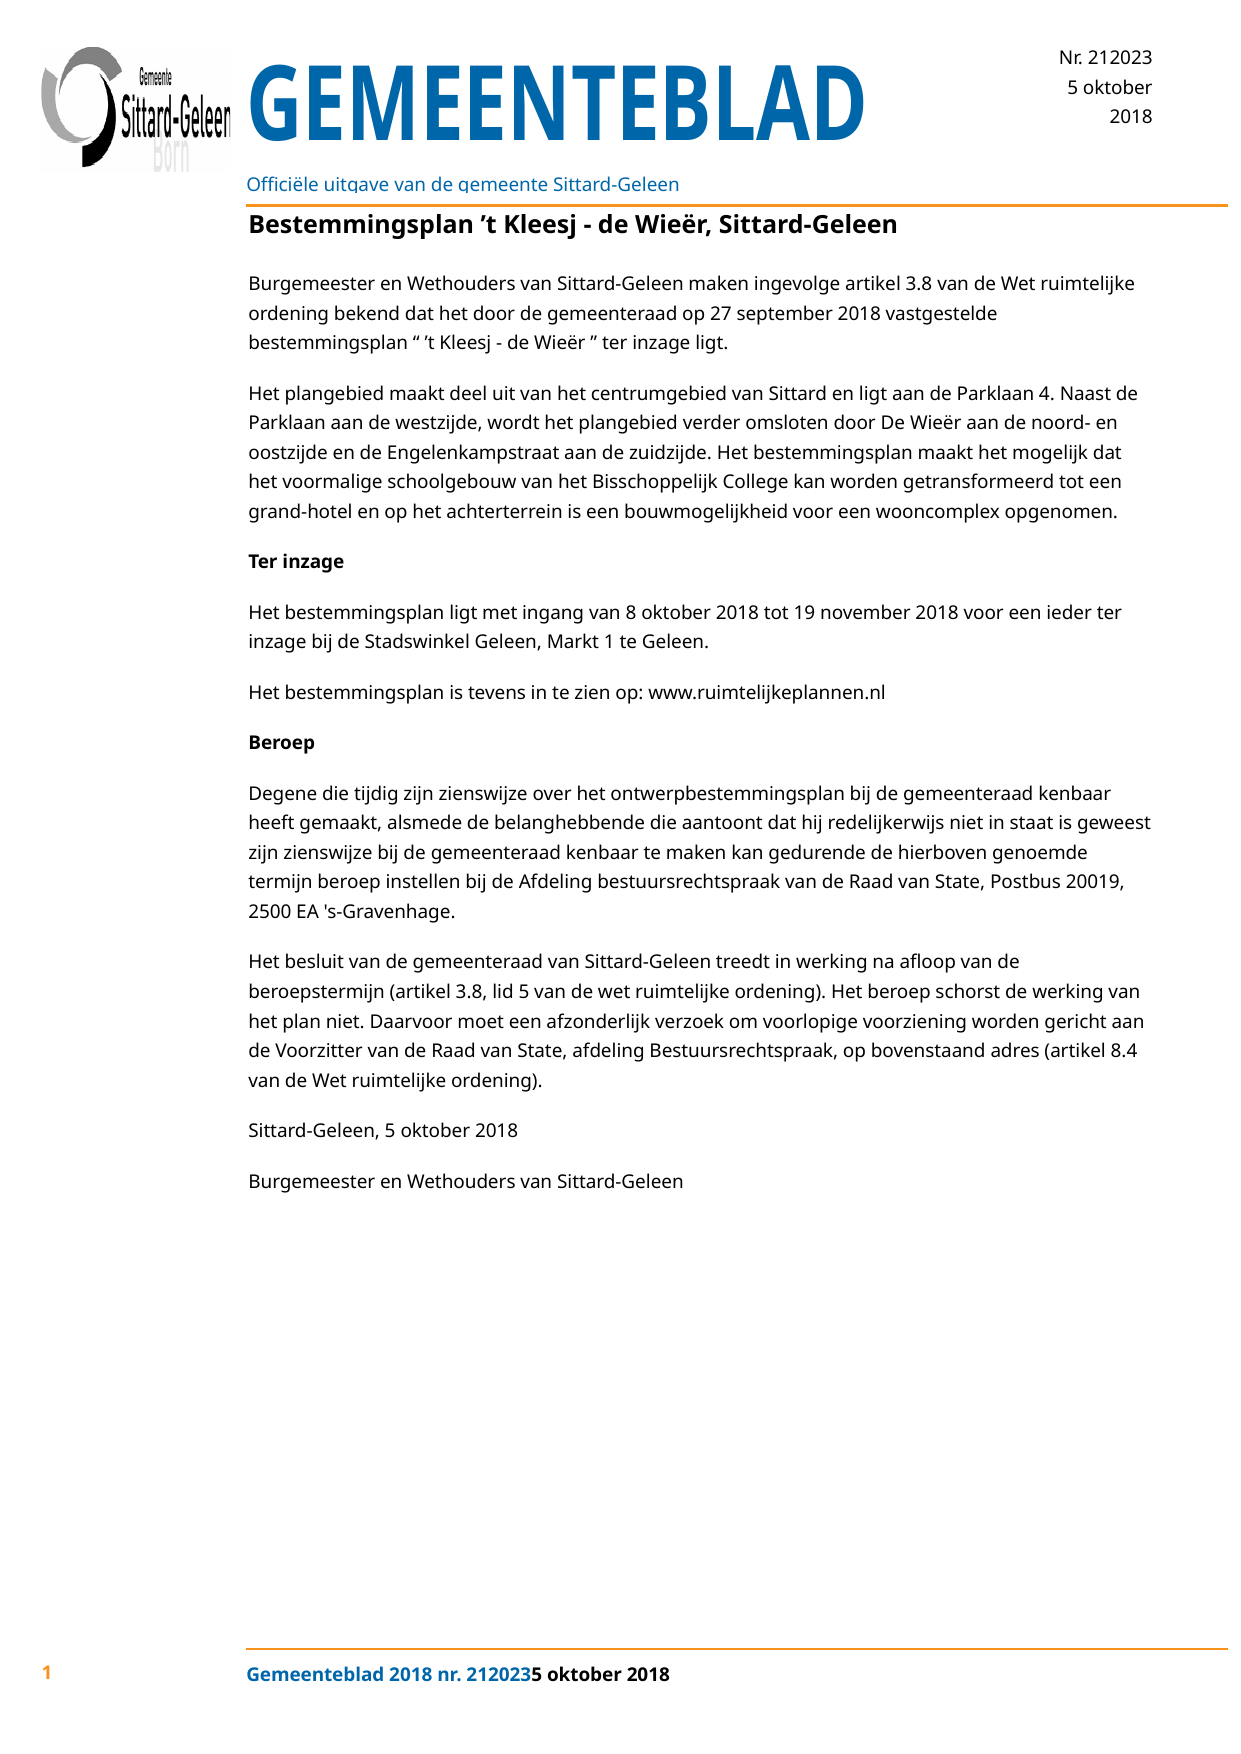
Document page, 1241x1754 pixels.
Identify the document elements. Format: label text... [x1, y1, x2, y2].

text Burgemeester en Wethouders van Sittard-Geleen maken ingevolge artikel 3.8 van de Wet ruimtelijke ordening bekend dat het door de gemeenteraad op 27 september 2018 vastgestelde bestemmingsplan “ ’t Kleesj - de Wieër ” ter inzage ligt. [248, 270, 1152, 355]
text Ter inzage [248, 549, 1152, 574]
text Het bestemmingsplan is tevens in te zien op: www.ruimtelijkeplannen.nl [248, 679, 1152, 705]
text Het bestemmingsplan ligt met ingang van 8 oktober 2018 tot 19 november 2018 voor een ieder ter inzage bij de Stadswinkel Geleen, Markt 1 te Geleen. [248, 599, 1152, 654]
picture [41, 47, 231, 172]
text Het plangebied maakt deel uit van het centrumgebied van Sittard en ligt aan de Parklaan 4. Naast de Parklaan aan de westzijde, wordt het plangebied verder omsloten door De Wieër aan de noord- en oostzijde en de Engelenkampstraat aan de zuidzijde. Het bestemmingsplan maakt het mogelijk dat het voormalige schoolgebouw van het Bisschoppelijk College kan worden getransformeerd tot een grand-hotel en op het achterterrein is een bouwmogelijkheid voor een wooncomplex opgenomen. [248, 380, 1152, 524]
text Bestemmingsplan ’t Kleesj - de Wieër, Sittard-Geleen [248, 207, 1152, 241]
text Sittard-Geleen, 5 oktober 2018 [248, 1117, 1152, 1143]
text Degene die tijdig zijn zienswijze over het ontwerpbestemmingsplan bij de gemeenteraad kenbaar heeft gemaakt, alsmede de belanghebbende die aantoont dat hij redelijkerwijs niet in staat is geweest zijn zienswijze bij de gemeenteraad kenbaar te maken kan gedurende de hierboven genoemde termijn beroep instellen bij de Afdeling bestuursrechtspraak van de Raad van State, Postbus 20019, 2500 EA 's-Gravenhage. [248, 780, 1152, 924]
text Burgemeester en Wethouders van Sittard-Geleen [248, 1168, 1152, 1193]
text Beroep [248, 729, 1152, 755]
text Het besluit van de gemeenteraad van Sittard-Geleen treedt in werking na afloop van de beroepstermijn (artikel 3.8, lid 5 van de wet ruimtelijke ordening). Het beroep schorst de werking van het plan niet. Daarvoor moet een afzonderlijk verzoek om voorlopige voorziening worden gericht aan de Voorzitter van de Raad van State, afdeling Bestuursrechtspraak, op bovenstaand adres (artikel 8.4 van de Wet ruimtelijke ordening). [248, 949, 1152, 1093]
